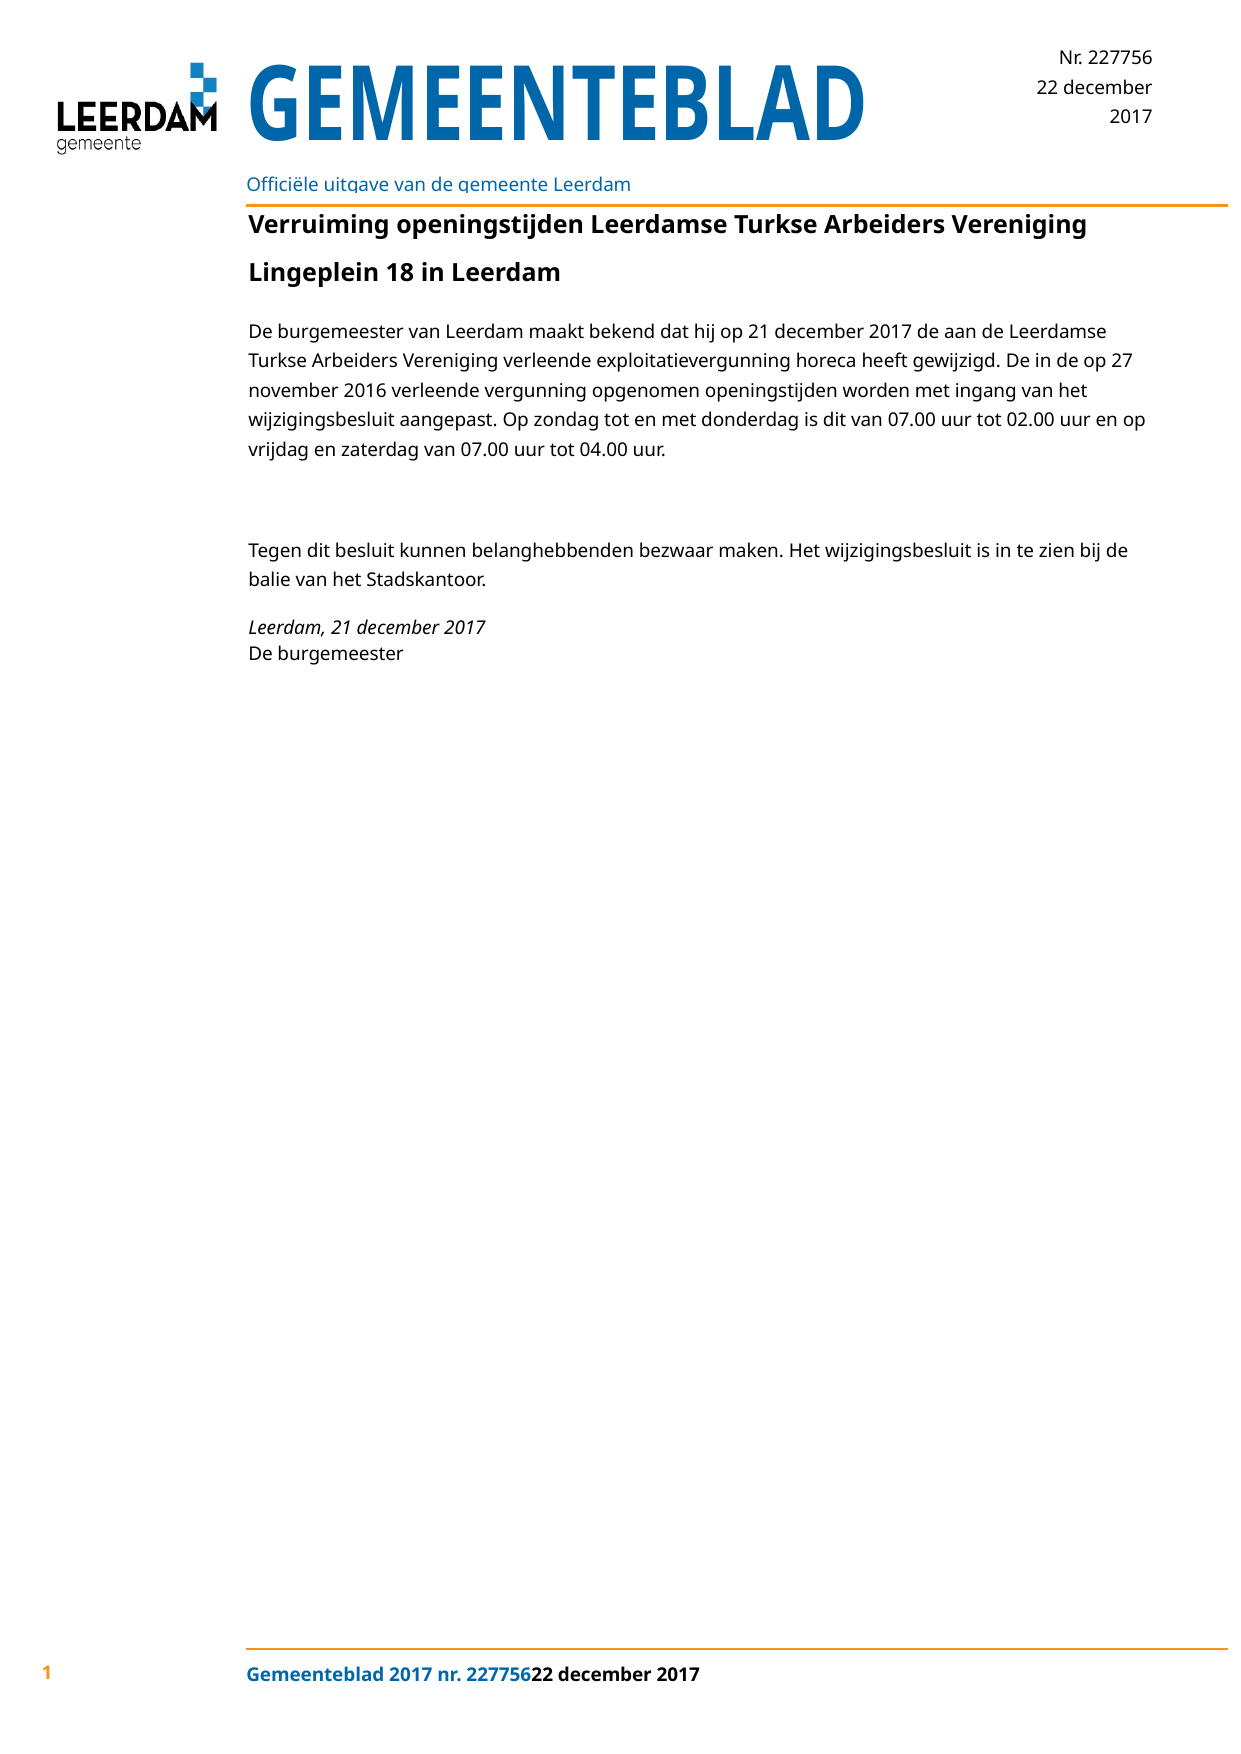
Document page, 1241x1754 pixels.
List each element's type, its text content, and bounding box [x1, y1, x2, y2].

text Leerdam, 21 december 2017 [248, 614, 1152, 640]
text Verruiming openingstijden Leerdamse Turkse Arbeiders Vereniging Lingeplein 18 in Leerdam [248, 207, 1152, 288]
picture [41, 47, 231, 172]
text De burgemeester [248, 640, 1152, 666]
text Tegen dit besluit kunnen belanghebbenden bezwaar maken. Het wijzigingsbesluit is in te zien bij de balie van het Stadskantoor. [248, 537, 1152, 592]
text De burgemeester van Leerdam maakt bekend dat hij op 21 december 2017 de aan de Leerdamse Turkse Arbeiders Vereniging verleende exploitatievergunning horeca heeft gewijzigd. De in de op 27 november 2016 verleende vergunning opgenomen openingstijden worden met ingang van het wijzigingsbesluit aangepast. Op zondag tot en met donderdag is dit van 07.00 uur tot 02.00 uur en op vrijdag en zaterdag van 07.00 uur tot 04.00 uur. [248, 318, 1152, 462]
